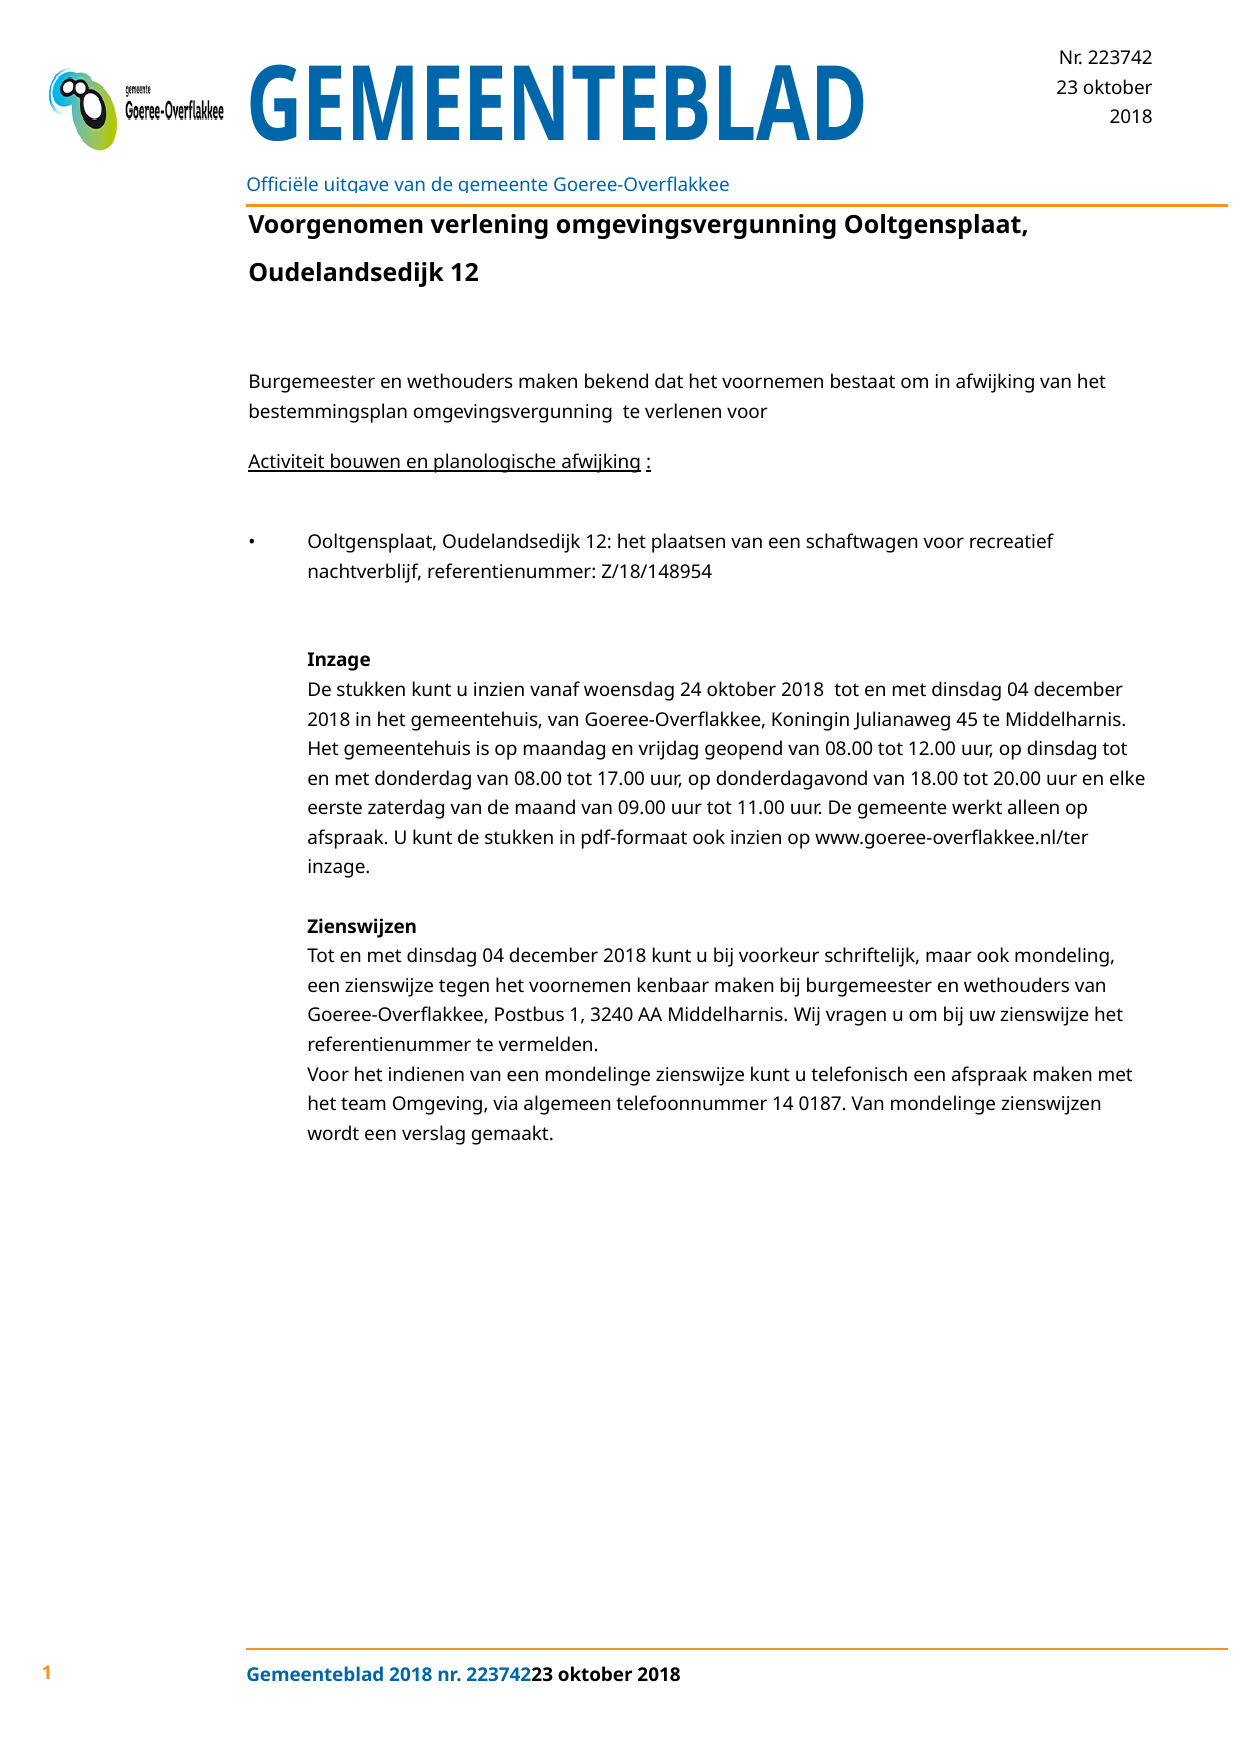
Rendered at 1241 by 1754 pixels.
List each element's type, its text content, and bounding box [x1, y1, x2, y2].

list Tot en met dinsdag 04 december 2018 kunt u bij voorkeur schriftelijk, maar ook mondeling, een zienswijze tegen het voornemen kenbaar maken bij burgemeester en wethouders van Goeree-Overflakkee, Postbus 1, 3240 AA Middelharnis. Wij vragen u om bij uw zienswijze het referentienummer te vermelden. [248, 942, 1152, 1057]
text Voorgenomen verlening omgevingsvergunning Ooltgensplaat, Oudelandsedijk 12 [248, 207, 1152, 288]
list Ooltgensplaat, Oudelandsedijk 12: het plaatsen van een schaftwagen voor recreatief nachtverblijf, referentienummer: Z/18/148954 [248, 528, 1152, 584]
list De stukken kunt u inzien vanaf woensdag 24 oktober 2018 tot en met dinsdag 04 december 2018 in het gemeentehuis, van Goeree-Overflakkee, Koningin Julianaweg 45 te Middelharnis. Het gemeentehuis is op maandag en vrijdag geopend van 08.00 tot 12.00 uur, op dinsdag tot en met donderdag van 08.00 tot 17.00 uur, op donderdagavond van 18.00 tot 20.00 uur en elke eerste zaterdag van de maand van 09.00 uur tot 11.00 uur. De gemeente werkt alleen op afspraak. U kunt de stukken in pdf-formaat ook inzien op www.goeree-overflakkee.nl/ter inzage. [248, 676, 1152, 879]
picture [41, 47, 231, 172]
list Voor het indienen van een mondelinge zienswijze kunt u telefonisch een afspraak maken met het team Omgeving, via algemeen telefoonnummer 14 0187. Van mondelinge zienswijzen wordt een verslag gemaakt. [248, 1061, 1152, 1146]
list Zienswijzen [248, 913, 1152, 939]
text Activiteit bouwen en planologische afwijking : [248, 448, 1152, 474]
text Burgemeester en wethouders maken bekend dat het voornemen bestaat om in afwijking van het bestemmingsplan omgevingsvergunning te verlenen voor [248, 368, 1152, 424]
list Inzage [248, 647, 1152, 672]
